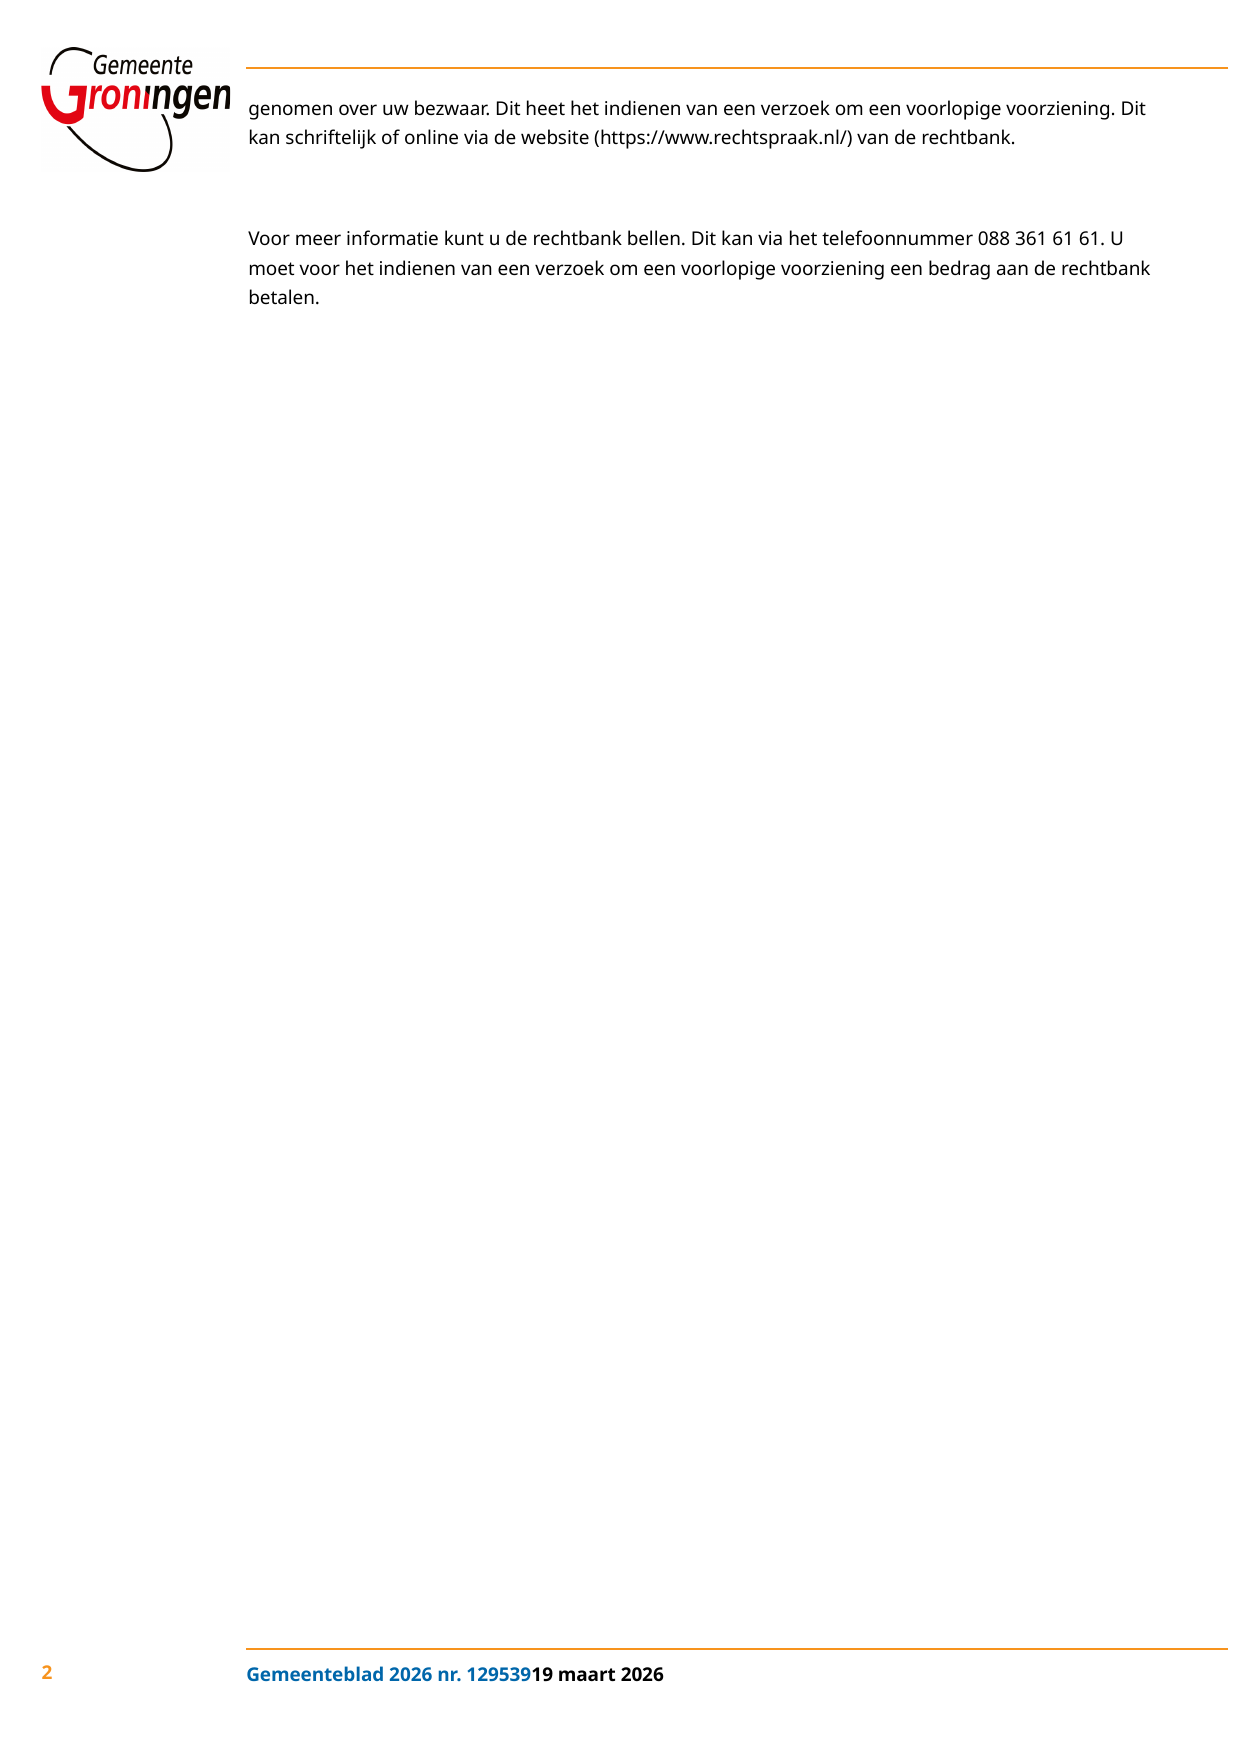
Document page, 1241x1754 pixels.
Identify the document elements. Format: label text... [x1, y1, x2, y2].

text Voor meer informatie kunt u de rechtbank bellen. Dit kan via het telefoonnummer 088 361 61 61. U moet voor het indienen van een verzoek om een voorlopige voorziening een bedrag aan de rechtbank betalen. [248, 225, 1152, 310]
text genomen over uw bezwaar. Dit heet het indienen van een verzoek om een voorlopige voorziening. Dit kan schriftelijk of online via de website (https://www.rechtspraak.nl/) van de rechtbank. [248, 95, 1152, 150]
picture [41, 47, 231, 172]
